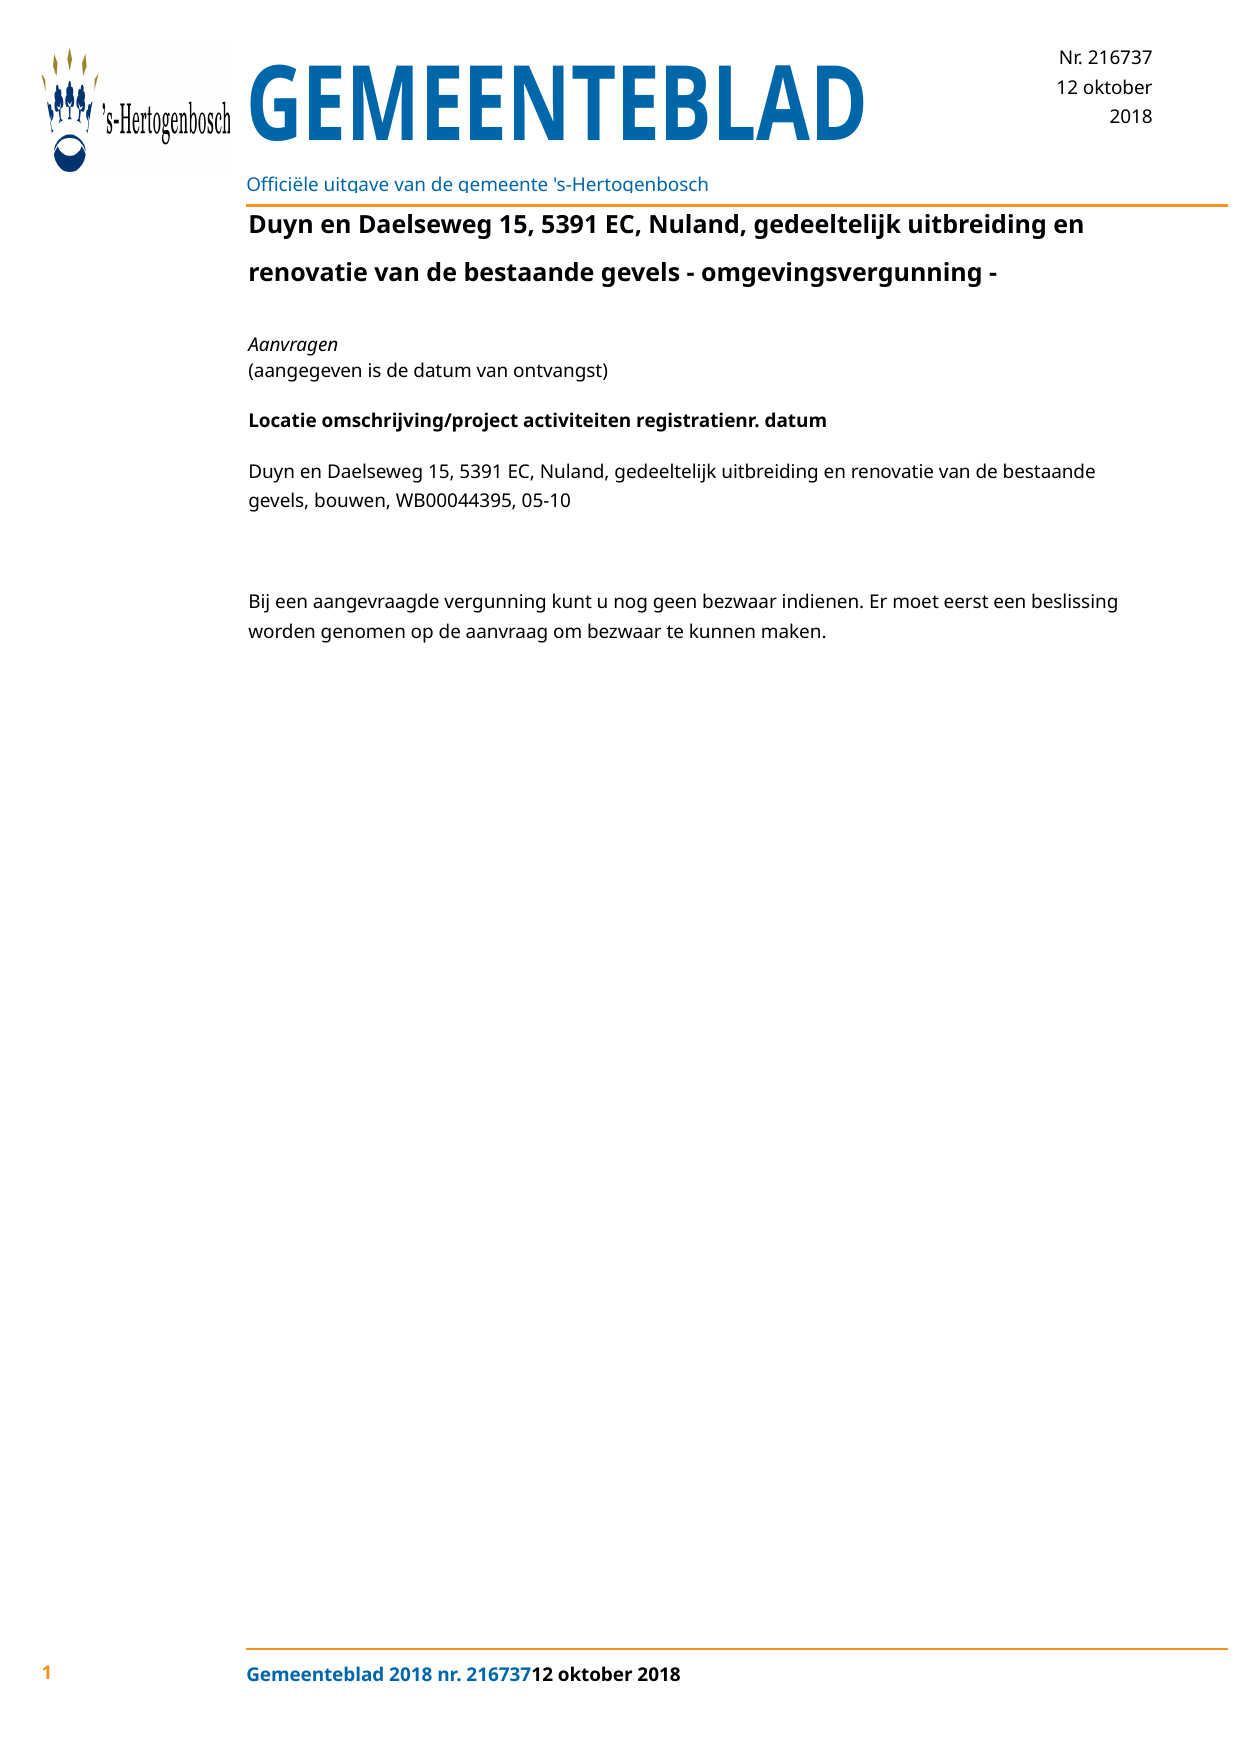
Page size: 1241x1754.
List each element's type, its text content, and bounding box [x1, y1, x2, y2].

text Duyn en Daelseweg 15, 5391 EC, Nuland, gedeeltelijk uitbreiding en renovatie van de bestaande gevels - omgevingsvergunning - [248, 207, 1152, 288]
picture [41, 47, 231, 172]
text Aanvragen [248, 331, 1152, 357]
text Duyn en Daelseweg 15, 5391 EC, Nuland, gedeeltelijk uitbreiding en renovatie van de bestaande gevels, bouwen, WB00044395, 05-10 [248, 458, 1152, 513]
text (aangegeven is de datum van ontvangst) [248, 357, 1152, 383]
text Bij een aangevraagde vergunning kunt u nog geen bezwaar indienen. Er moet eerst een beslissing worden genomen op de aanvraag om bezwaar te kunnen maken. [248, 588, 1152, 644]
text Locatie omschrijving/project activiteiten registratienr. datum [248, 408, 1152, 433]
